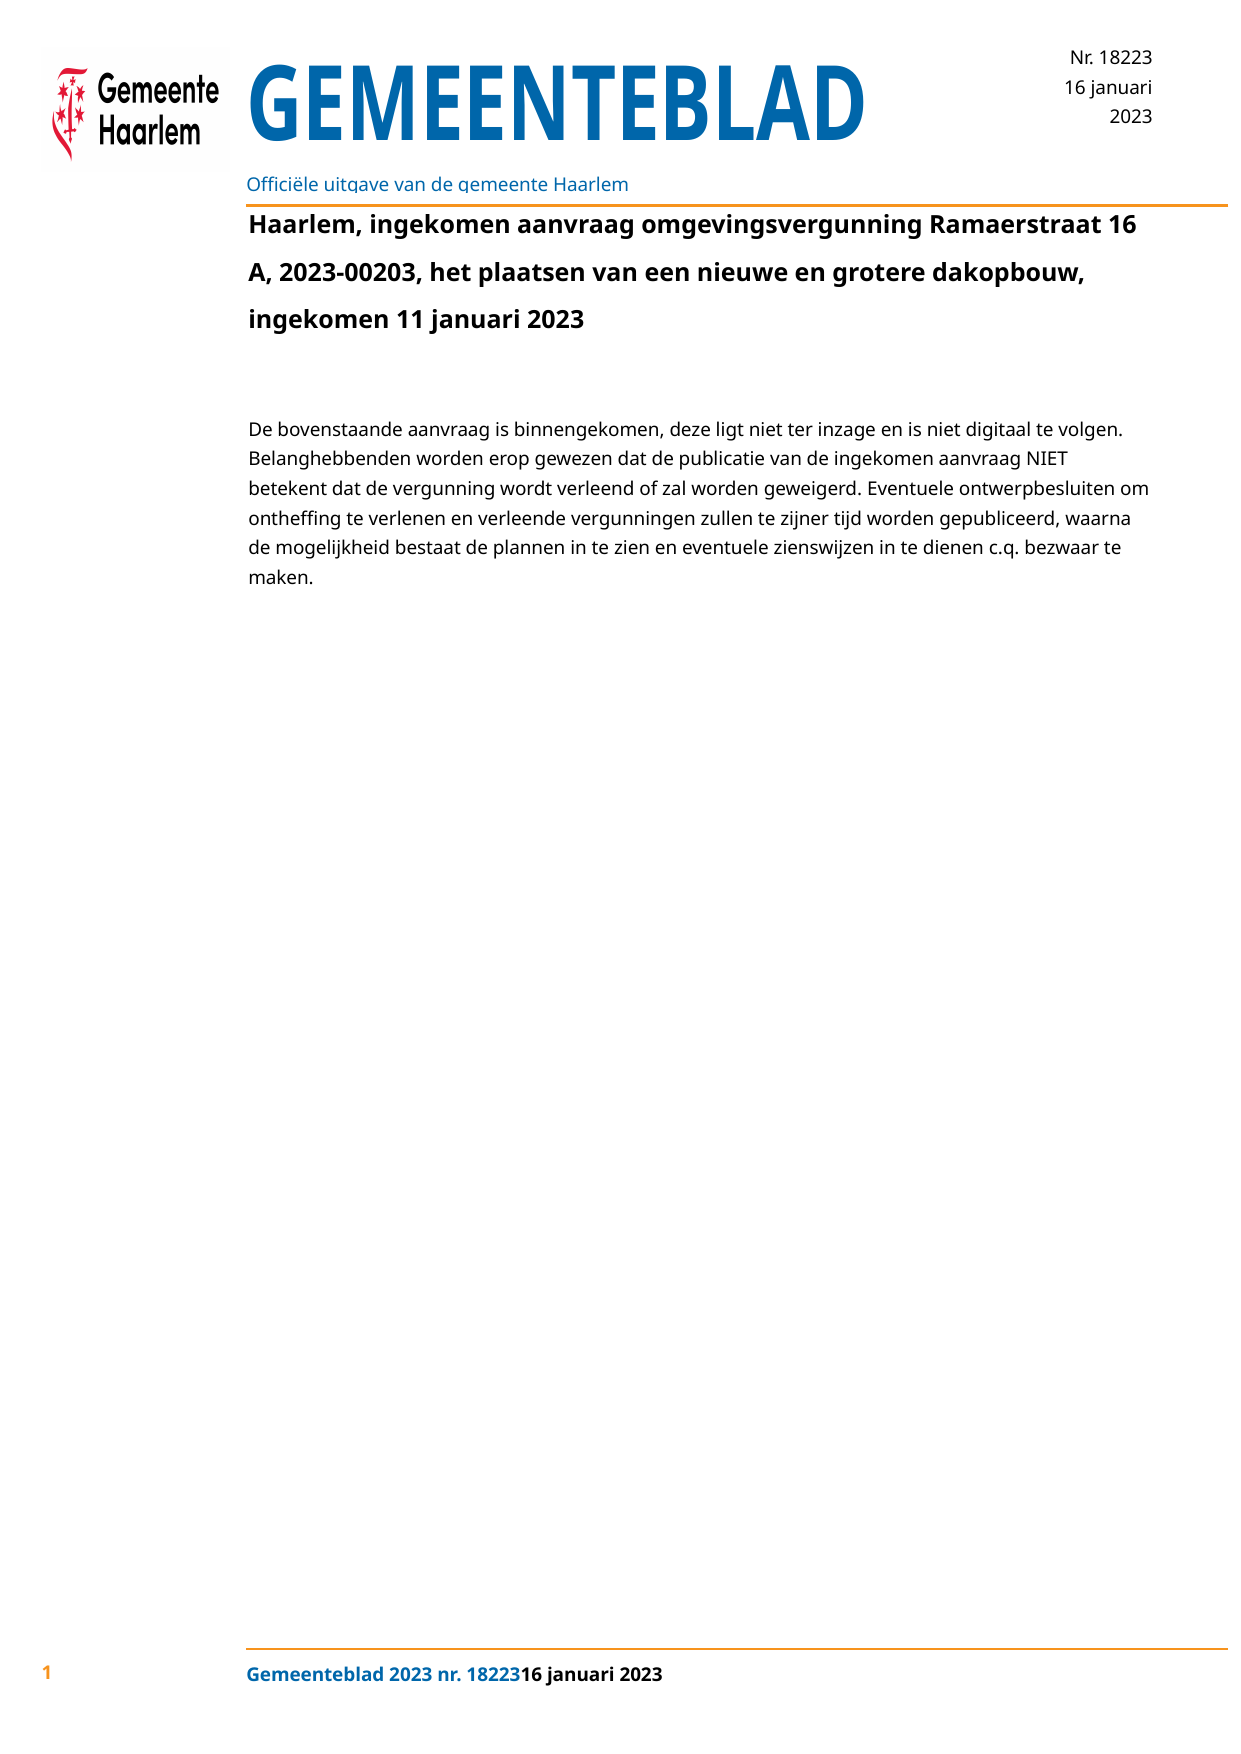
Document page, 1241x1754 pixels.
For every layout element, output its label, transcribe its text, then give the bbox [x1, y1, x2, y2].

picture [41, 47, 231, 172]
text De bovenstaande aanvraag is binnengekomen, deze ligt niet ter inzage en is niet digitaal te volgen. Belanghebbenden worden erop gewezen dat de publicatie van de ingekomen aanvraag NIET betekent dat de vergunning wordt verleend of zal worden geweigerd. Eventuele ontwerpbesluiten om ontheffing te verlenen en verleende vergunningen zullen te zijner tijd worden gepubliceerd, waarna de mogelijkheid bestaat de plannen in te zien en eventuele zienswijzen in te dienen c.q. bezwaar te maken. [248, 416, 1152, 589]
text Haarlem, ingekomen aanvraag omgevingsvergunning Ramaerstraat 16 A, 2023-00203, het plaatsen van een nieuwe en grotere dakopbouw, ingekomen 11 januari 2023 [248, 207, 1152, 336]
